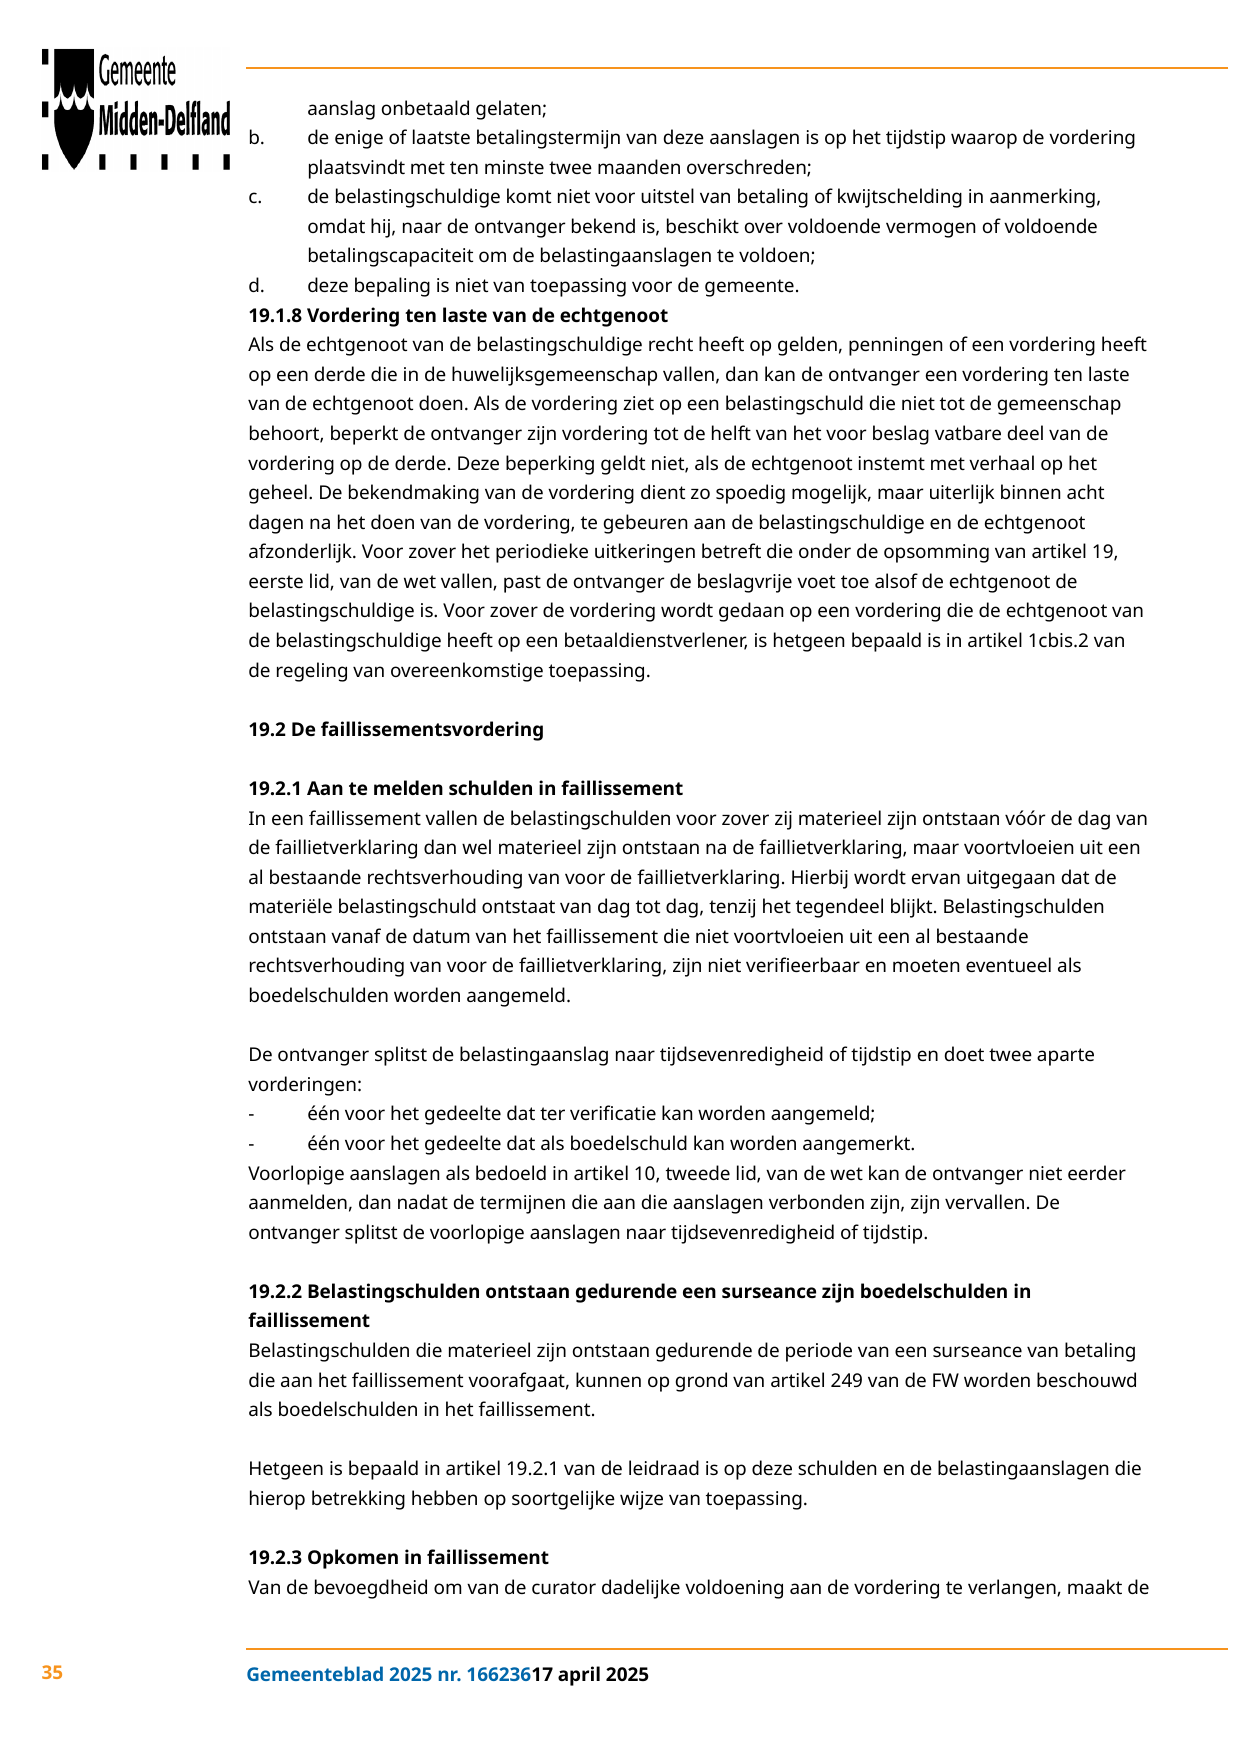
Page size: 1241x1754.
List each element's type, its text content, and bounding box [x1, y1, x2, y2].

list deze bepaling is niet van toepassing voor de gemeente. [248, 272, 1152, 298]
list één voor het gedeelte dat als boedelschuld kan worden aangemerkt. [248, 1130, 1152, 1156]
text Van de bevoegdheid om van de curator dadelijke voldoening aan de vordering te verlangen, maakt de [248, 1574, 1152, 1600]
list aanslag onbetaald gelaten; [248, 95, 1152, 121]
list één voor het gedeelte dat ter verificatie kan worden aangemeld; [248, 1101, 1152, 1126]
picture [41, 47, 231, 172]
text 19.1.8 Vordering ten laste van de echtgenoot [248, 302, 1152, 328]
text 19.2.1 Aan te melden schulden in faillissement [248, 775, 1152, 801]
text In een faillissement vallen de belastingschulden voor zover zij materieel zijn ontstaan vóór de dag van de faillietverklaring dan wel materieel zijn ontstaan na de faillietverklaring, maar voortvloeien uit een al bestaande rechtsverhouding van voor de faillietverklaring. Hierbij wordt ervan uitgegaan dat de materiële belastingschuld ontstaat van dag tot dag, tenzij het tegendeel blijkt. Belastingschulden ontstaan vanaf de datum van het faillissement die niet voortvloeien uit een al bestaande rechtsverhouding van voor de faillietverklaring, zijn niet verifieerbaar en moeten eventueel als boedelschulden worden aangemeld. [248, 805, 1152, 1008]
text Als de echtgenoot van de belastingschuldige recht heeft op gelden, penningen of een vordering heeft op een derde die in de huwelijksgemeenschap vallen, dan kan de ontvanger een vordering ten laste van de echtgenoot doen. Als de vordering ziet op een belastingschuld die niet tot de gemeenschap behoort, beperkt de ontvanger zijn vordering tot de helft van het voor beslag vatbare deel van de vordering op de derde. Deze beperking geldt niet, als de echtgenoot instemt met verhaal op het geheel. De bekendmaking van de vordering dient zo spoedig mogelijk, maar uiterlijk binnen acht dagen na het doen van de vordering, te gebeuren aan de belastingschuldige en de echtgenoot afzonderlijk. Voor zover het periodieke uitkeringen betreft die onder de opsomming van artikel 19, eerste lid, van de wet vallen, past de ontvanger de beslagvrije voet toe alsof de echtgenoot de belastingschuldige is. Voor zover de vordering wordt gedaan op een vordering die de echtgenoot van de belastingschuldige heeft op een betaaldienstverlener, is hetgeen bepaald is in artikel 1cbis.2 van de regeling van overeenkomstige toepassing. [248, 331, 1152, 683]
text Hetgeen is bepaald in artikel 19.2.1 van de leidraad is op deze schulden en de belastingaanslagen die hierop betrekking hebben op soortgelijke wijze van toepassing. [248, 1456, 1152, 1511]
text De ontvanger splitst de belastingaanslag naar tijdsevenredigheid of tijdstip en doet twee aparte vorderingen: [248, 1041, 1152, 1097]
text Voorlopige aanslagen als bedoeld in artikel 10, tweede lid, van de wet kan de ontvanger niet eerder aanmelden, dan nadat de termijnen die aan die aanslagen verbonden zijn, zijn vervallen. De ontvanger splitst de voorlopige aanslagen naar tijdsevenredigheid of tijdstip. [248, 1160, 1152, 1245]
list de enige of laatste betalingstermijn van deze aanslagen is op het tijdstip waarop de vordering plaatsvindt met ten minste twee maanden overschreden; [248, 124, 1152, 180]
text 19.2.2 Belastingschulden ontstaan gedurende een surseance zijn boedelschulden in faillissement [248, 1278, 1152, 1333]
text 19.2.3 Opkomen in faillissement [248, 1544, 1152, 1570]
text Belastingschulden die materieel zijn ontstaan gedurende de periode van een surseance van betaling die aan het faillissement voorafgaat, kunnen op grond van artikel 249 van de FW worden beschouwd als boedelschulden in het faillissement. [248, 1337, 1152, 1422]
text 19.2 De faillissementsvordering [248, 716, 1152, 742]
list de belastingschuldige komt niet voor uitstel van betaling of kwijtschelding in aanmerking, omdat hij, naar de ontvanger bekend is, beschikt over voldoende vermogen of voldoende betalingscapaciteit om de belastingaanslagen te voldoen; [248, 183, 1152, 268]
